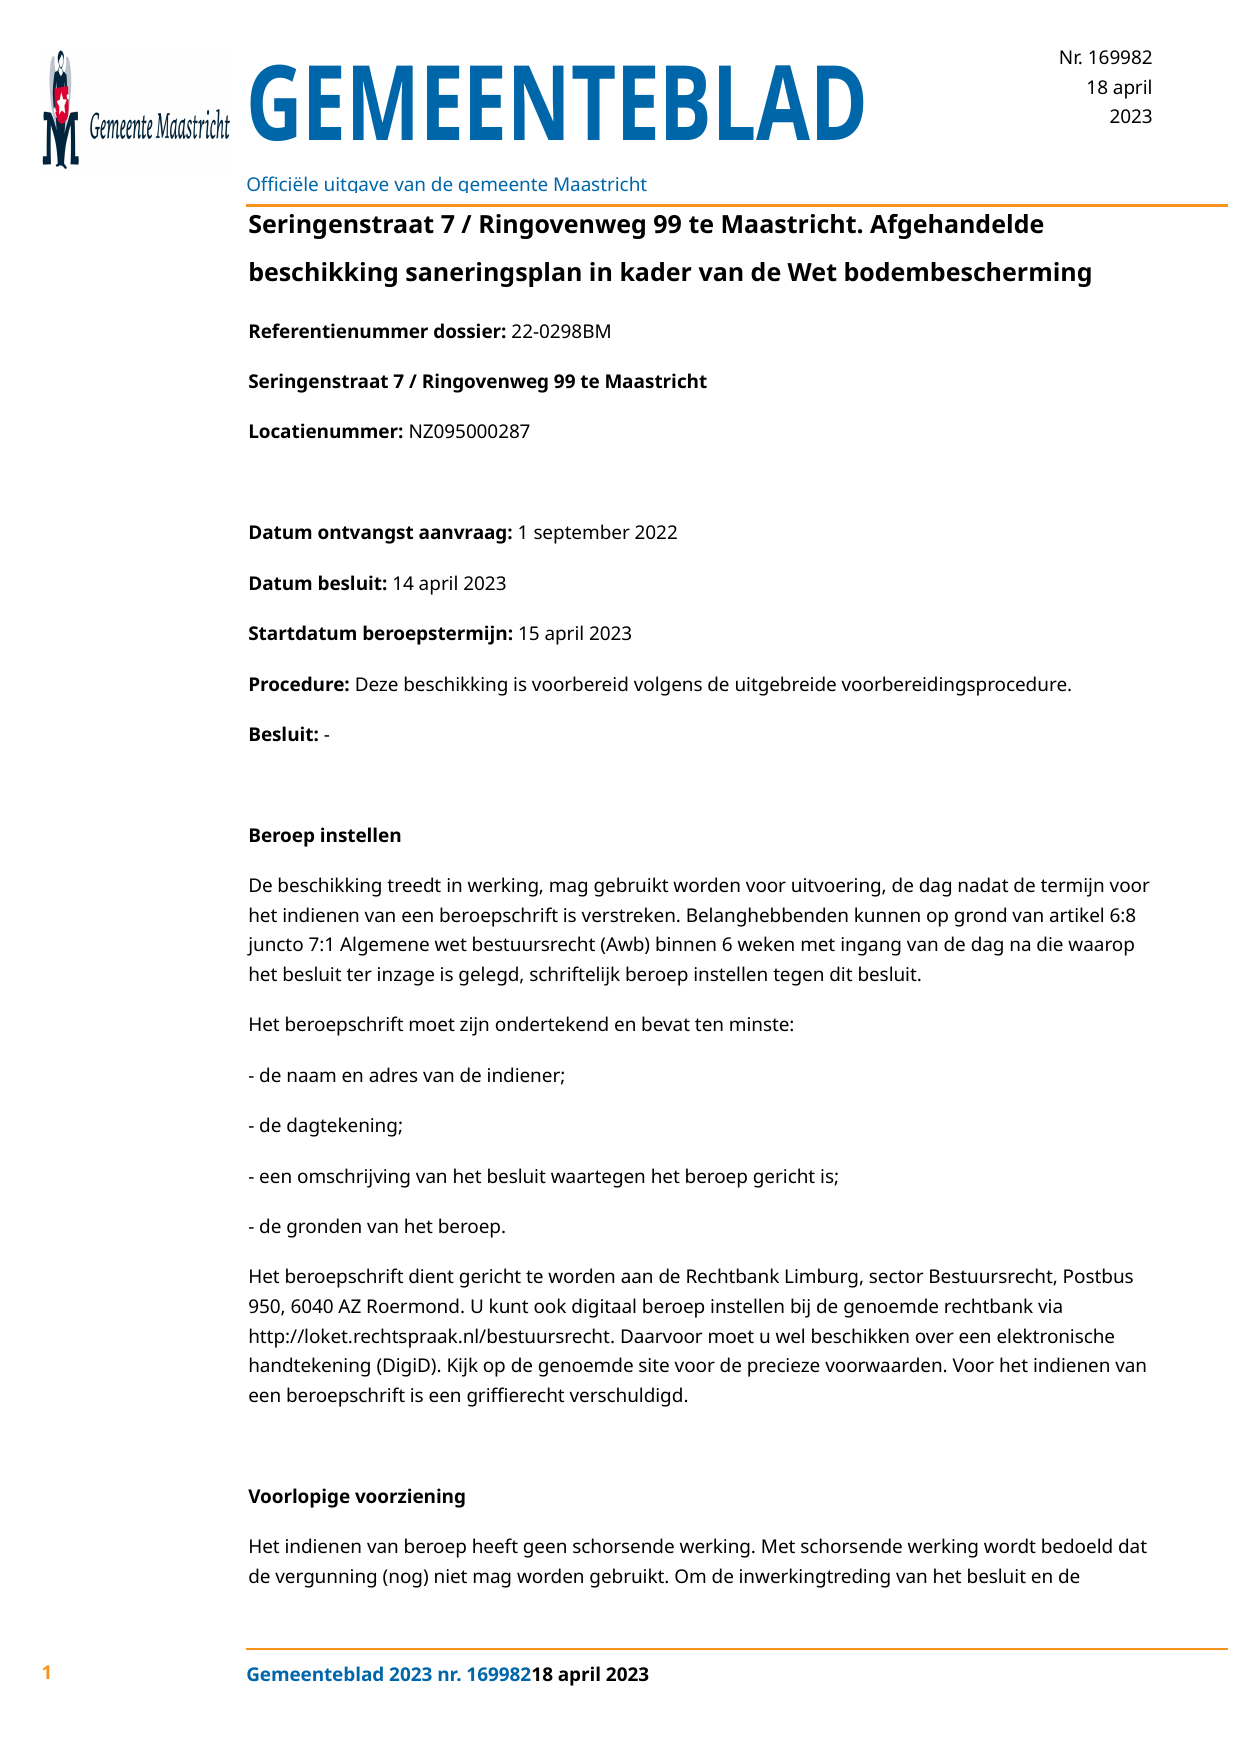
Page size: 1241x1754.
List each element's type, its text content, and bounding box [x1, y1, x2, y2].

text - de gronden van het beroep. [248, 1213, 1152, 1239]
text - de naam en adres van de indiener; [248, 1062, 1152, 1088]
picture [41, 47, 231, 172]
text Datum besluit: 14 april 2023 [248, 570, 1152, 596]
text Het beroepschrift moet zijn ondertekend en bevat ten minste: [248, 1012, 1152, 1037]
text Beroep instellen [248, 822, 1152, 848]
text Seringenstraat 7 / Ringovenweg 99 te Maastricht. Afgehandelde beschikking saneringsplan in kader van de Wet bodembescherming [248, 207, 1152, 288]
text Voorlopige voorziening [248, 1483, 1152, 1509]
text Startdatum beroepstermijn: 15 april 2023 [248, 620, 1152, 646]
text Datum ontvangst aanvraag: 1 september 2022 [248, 519, 1152, 545]
text - een omschrijving van het besluit waartegen het beroep gericht is; [248, 1163, 1152, 1189]
text Het indienen van beroep heeft geen schorsende werking. Met schorsende werking wordt bedoeld dat de vergunning (nog) niet mag worden gebruikt. Om de inwerkingtreding van het besluit en de [248, 1533, 1152, 1589]
text - de dagtekening; [248, 1112, 1152, 1138]
text Besluit: - [248, 721, 1152, 747]
text Seringenstraat 7 / Ringovenweg 99 te Maastricht [248, 368, 1152, 394]
text Het beroepschrift dient gericht te worden aan de Rechtbank Limburg, sector Bestuursrecht, Postbus 950, 6040 AZ Roermond. U kunt ook digitaal beroep instellen bij de genoemde rechtbank via http://loket.rechtspraak.nl/bestuursrecht. Daarvoor moet u wel beschikken over een elektronische handtekening (DigiD). Kijk op de genoemde site voor de precieze voorwaarden. Voor het indienen van een beroepschrift is een griffierecht verschuldigd. [248, 1264, 1152, 1408]
text Locatienummer: NZ095000287 [248, 419, 1152, 444]
text Referentienummer dossier: 22-0298BM [248, 318, 1152, 344]
text De beschikking treedt in werking, mag gebruikt worden voor uitvoering, de dag nadat de termijn voor het indienen van een beroepschrift is verstreken. Belanghebbenden kunnen op grond van artikel 6:8 juncto 7:1 Algemene wet bestuursrecht (Awb) binnen 6 weken met ingang van de dag na die waarop het besluit ter inzage is gelegd, schriftelijk beroep instellen tegen dit besluit. [248, 872, 1152, 987]
text Procedure: Deze beschikking is voorbereid volgens de uitgebreide voorbereidingsprocedure. [248, 671, 1152, 697]
